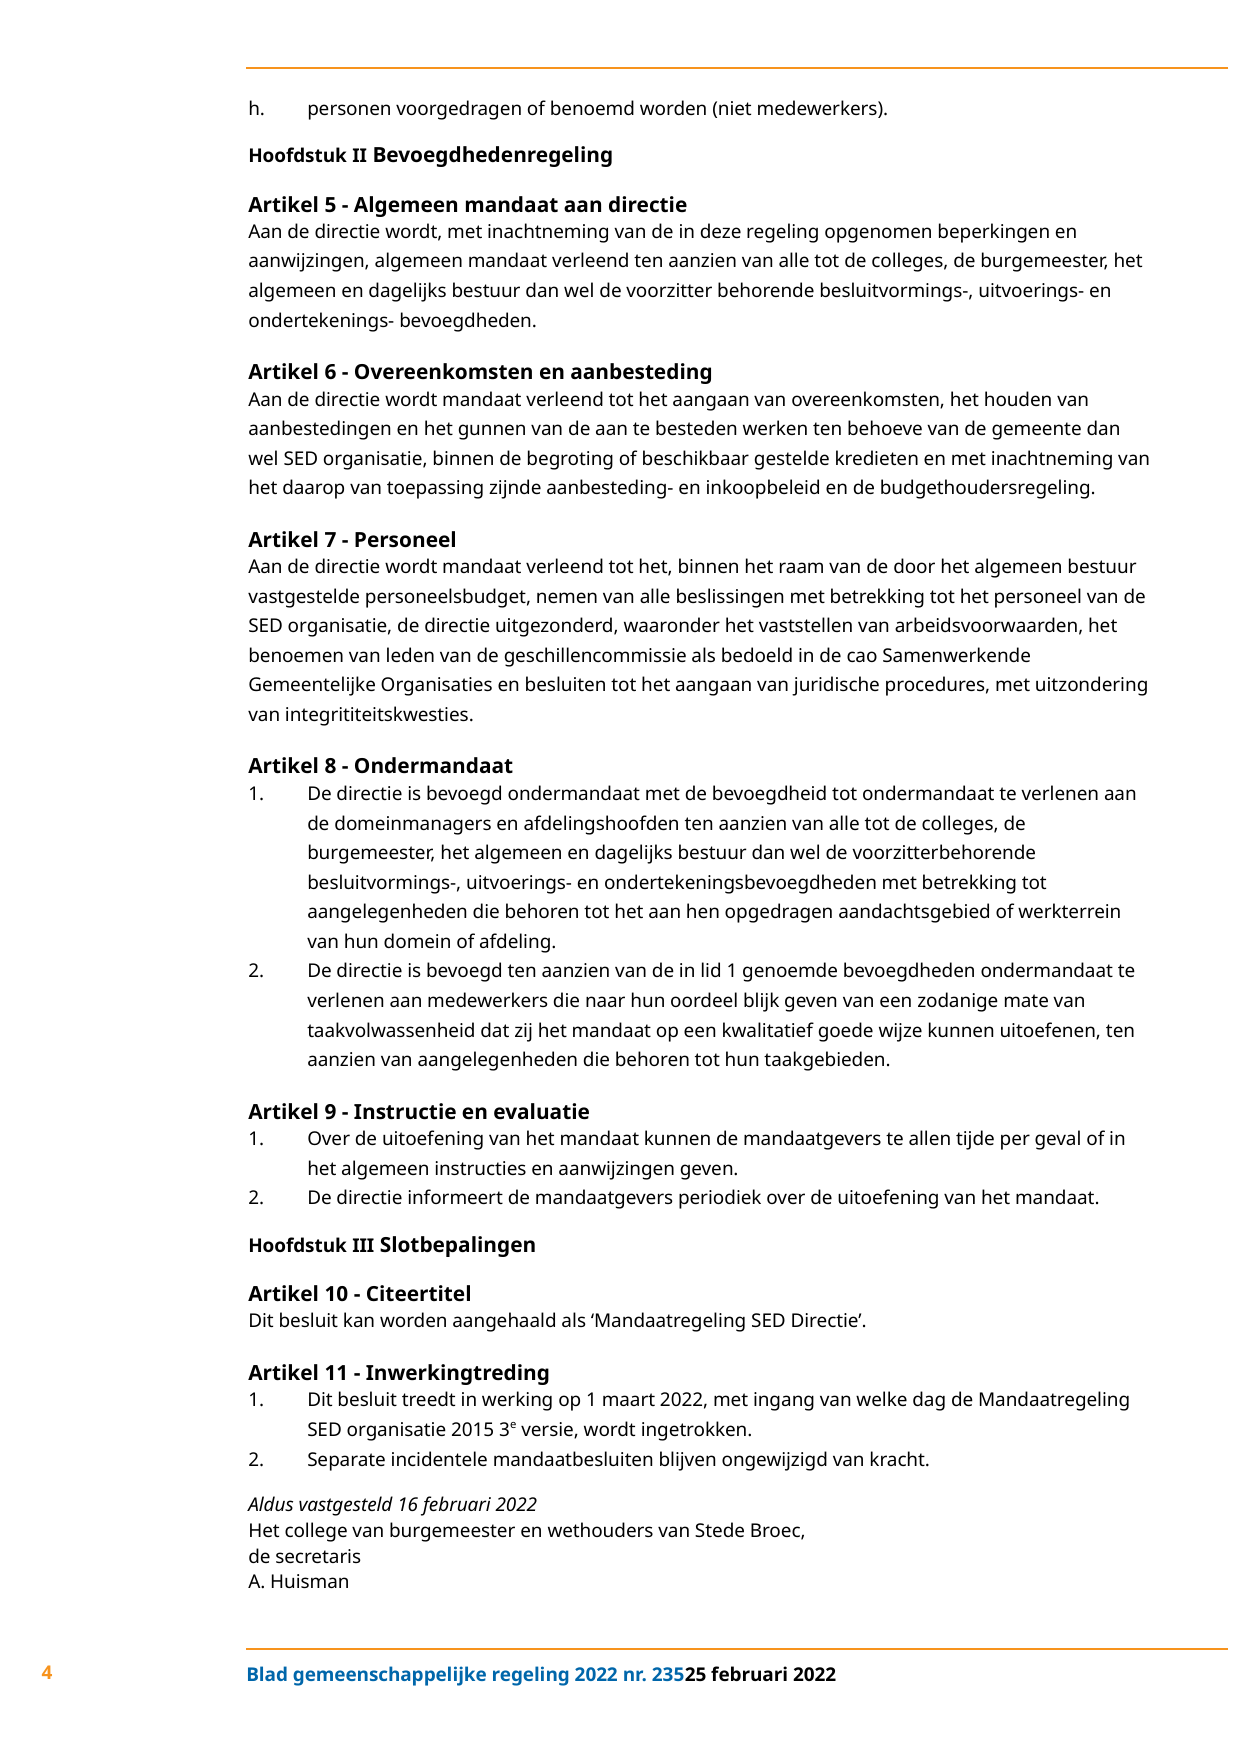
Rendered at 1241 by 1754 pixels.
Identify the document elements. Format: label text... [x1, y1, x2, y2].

text Aan de directie wordt mandaat verleend tot het, binnen het raam van de door het algemeen bestuur vastgestelde personeelsbudget, nemen van alle beslissingen met betrekking tot het personeel van de SED organisatie, de directie uitgezonderd, waaronder het vaststellen van arbeidsvoorwaarden, het benoemen van leden van de geschillencommissie als bedoeld in de cao Samenwerkende Gemeentelijke Organisaties en besluiten tot het aangaan van juridische procedures, met uitzondering van integrititeitskwesties. [248, 553, 1152, 727]
list personen voorgedragen of benoemd worden (niet medewerkers). [248, 95, 1152, 121]
text Artikel 5 - Algemeen mandaat aan directie [248, 190, 1152, 218]
text Artikel 7 - Personeel [248, 525, 1152, 553]
text Hoofdstuk III Slotbepalingen [248, 1230, 1152, 1258]
list Over de uitoefening van het mandaat kunnen de mandaatgevers te allen tijde per geval of in het algemeen instructies en aanwijzingen geven. [248, 1125, 1152, 1181]
list De directie is bevoegd ten aanzien van de in lid 1 genoemde bevoegdheden ondermandaat te verlenen aan medewerkers die naar hun oordeel blijk geven van een zodanige mate van taakvolwassenheid dat zij het mandaat op een kwalitatief goede wijze kunnen uitoefenen, ten aanzien van aangelegenheden die behoren tot hun taakgebieden. [248, 958, 1152, 1072]
text Aan de directie wordt, met inachtneming van de in deze regeling opgenomen beperkingen en aanwijzingen, algemeen mandaat verleend ten aanzien van alle tot de colleges, de burgemeester, het algemeen en dagelijks bestuur dan wel de voorzitter behorende besluitvormings-, uitvoerings- en ondertekenings- bevoegdheden. [248, 218, 1152, 333]
text Hoofdstuk II Bevoegdhedenregeling [248, 140, 1152, 169]
list Dit besluit treedt in werking op 1 maart 2022, met ingang van welke dag de Mandaatregeling SED organisatie 2015 3e versie, wordt ingetrokken. [248, 1387, 1152, 1442]
text Artikel 9 - Instructie en evaluatie [248, 1097, 1152, 1125]
text Aan de directie wordt mandaat verleend tot het aangaan van overeenkomsten, het houden van aanbestedingen en het gunnen van de aan te besteden werken ten behoeve van de gemeente dan wel SED organisatie, binnen de begroting of beschikbaar gestelde kredieten en met inachtneming van het daarop van toepassing zijnde aanbesteding- en inkoopbeleid en de budgethoudersregeling. [248, 386, 1152, 500]
text Het college van burgemeester en wethouders van Stede Broec, [248, 1517, 1152, 1543]
text Aldus vastgesteld 16 februari 2022 [248, 1491, 1152, 1517]
list De directie informeert de mandaatgevers periodiek over de uitoefening van het mandaat. [248, 1184, 1152, 1210]
list Separate incidentele mandaatbesluiten blijven ongewijzigd van kracht. [248, 1446, 1152, 1471]
text Artikel 10 - Citeertitel [248, 1279, 1152, 1308]
text Artikel 6 - Overeenkomsten en aanbesteding [248, 357, 1152, 386]
picture [41, 47, 231, 172]
text Dit besluit kan worden aangehaald als ‘Mandaatregeling SED Directie’. [248, 1308, 1152, 1333]
text de secretaris [248, 1543, 1152, 1568]
text Artikel 8 - Ondermandaat [248, 752, 1152, 780]
list De directie is bevoegd ondermandaat met de bevoegdheid tot ondermandaat te verlenen aan de domeinmanagers en afdelingshoofden ten aanzien van alle tot de colleges, de burgemeester, het algemeen en dagelijks bestuur dan wel de voorzitterbehorende besluitvormings-, uitvoerings- en ondertekeningsbevoegdheden met betrekking tot aangelegenheden die behoren tot het aan hen opgedragen aandachtsgebied of werkterrein van hun domein of afdeling. [248, 780, 1152, 954]
text A. Huisman [248, 1568, 1152, 1594]
text Artikel 11 - Inwerkingtreding [248, 1358, 1152, 1387]
